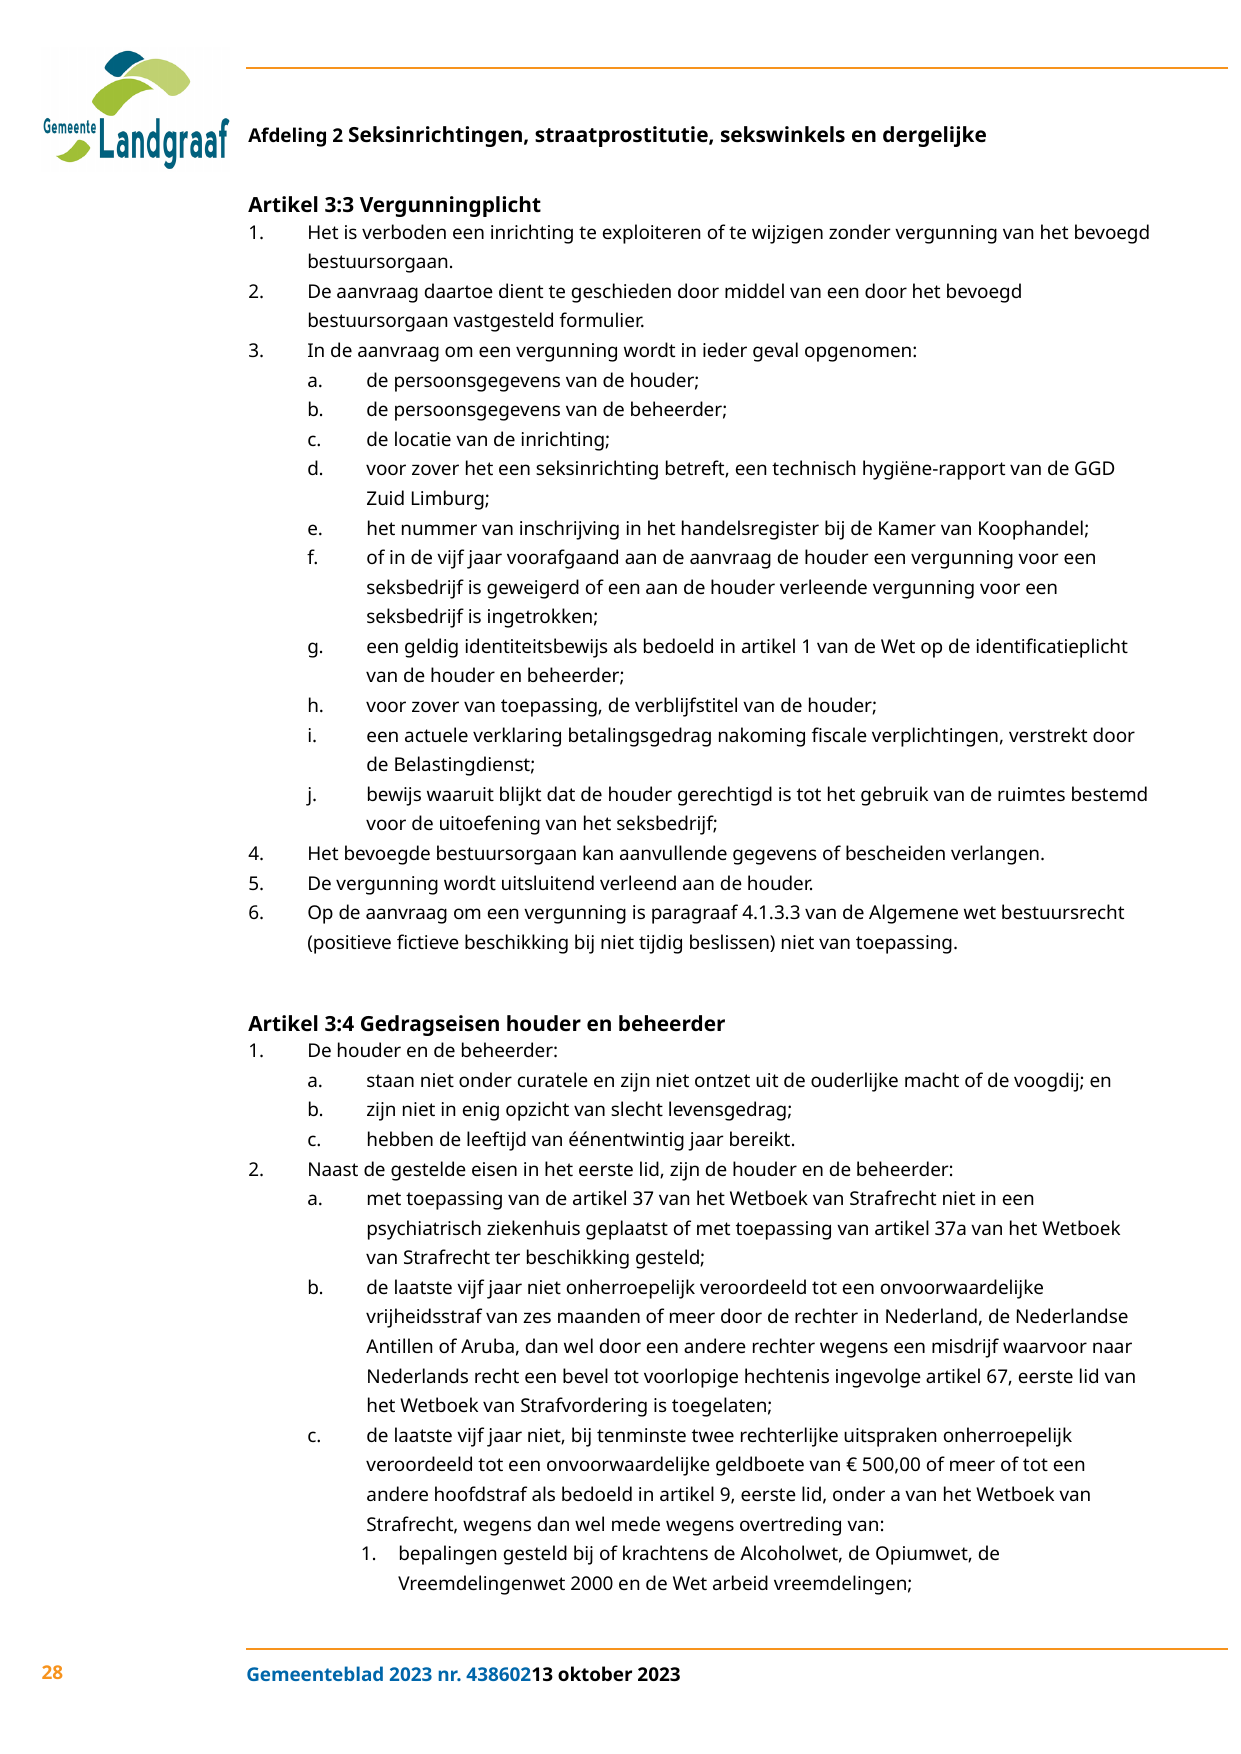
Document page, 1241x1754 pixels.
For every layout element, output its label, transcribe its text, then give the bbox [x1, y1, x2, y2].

list Het bevoegde bestuursorgaan kan aanvullende gegevens of bescheiden verlangen. [248, 840, 1152, 866]
list hebben de leeftijd van éénentwintig jaar bereikt. [307, 1126, 1152, 1152]
list staan niet onder curatele en zijn niet ontzet uit de ouderlijke macht of de voogdij; en [307, 1067, 1152, 1093]
list bewijs waaruit blijkt dat de houder gerechtigd is tot het gebruik van de ruimtes bestemd voor de uitoefening van het seksbedrijf; [307, 781, 1152, 836]
text Artikel 3:3 Vergunningplicht [248, 191, 1152, 219]
list Het is verboden een inrichting te exploiteren of te wijzigen zonder vergunning van het bevoegd bestuursorgaan. [248, 219, 1152, 274]
list met toepassing van de artikel 37 van het Wetboek van Strafrecht niet in een psychiatrisch ziekenhuis geplaatst of met toepassing van artikel 37a van het Wetboek van Strafrecht ter beschikking gesteld; [307, 1185, 1152, 1270]
list De vergunning wordt uitsluitend verleend aan de houder. [248, 870, 1152, 896]
picture [41, 47, 231, 172]
list een actuele verklaring betalingsgedrag nakoming fiscale verplichtingen, verstrekt door de Belastingdienst; [307, 722, 1152, 777]
list of in de vijf jaar voorafgaand aan de aanvraag de houder een vergunning voor een seksbedrijf is geweigerd of een aan de houder verleende vergunning voor een seksbedrijf is ingetrokken; [307, 544, 1152, 629]
list de laatste vijf jaar niet onherroepelijk veroordeeld tot een onvoorwaardelijke vrijheidsstraf van zes maanden of meer door de rechter in Nederland, de Nederlandse Antillen of Aruba, dan wel door een andere rechter wegens een misdrijf waarvoor naar Nederlands recht een bevel tot voorlopige hechtenis ingevolge artikel 67, eerste lid van het Wetboek van Strafvordering is toegelaten; [307, 1274, 1152, 1418]
text Afdeling 2 Seksinrichtingen, straatprostitutie, sekswinkels en dergelijke [248, 121, 1152, 149]
list De aanvraag daartoe dient te geschieden door middel van een door het bevoegd bestuursorgaan vastgesteld formulier. [248, 278, 1152, 333]
list Op de aanvraag om een vergunning is paragraaf 4.1.3.3 van de Algemene wet bestuursrecht (positieve fictieve beschikking bij niet tijdig beslissen) niet van toepassing. [248, 899, 1152, 955]
list de persoonsgegevens van de houder; [307, 367, 1152, 393]
list voor zover het een seksinrichting betreft, een technisch hygiëne-rapport van de GGD Zuid Limburg; [307, 456, 1152, 511]
list In de aanvraag om een vergunning wordt in ieder geval opgenomen: [248, 337, 1152, 363]
list de laatste vijf jaar niet, bij tenminste twee rechterlijke uitspraken onherroepelijk veroordeeld tot een onvoorwaardelijke geldboete van € 500,00 of meer of tot een andere hoofdstraf als bedoeld in artikel 9, eerste lid, onder a van het Wetboek van Strafrecht, wegens dan wel mede wegens overtreding van: [307, 1422, 1152, 1536]
list het nummer van inschrijving in het handelsregister bij de Kamer van Koophandel; [307, 515, 1152, 541]
list De houder en de beheerder: [248, 1037, 1152, 1063]
list de persoonsgegevens van de beheerder; [307, 396, 1152, 422]
list bepalingen gesteld bij of krachtens de Alcoholwet, de Opiumwet, de Vreemdelingenwet 2000 en de Wet arbeid vreemdelingen; [361, 1540, 1152, 1596]
list zijn niet in enig opzicht van slecht levensgedrag; [307, 1097, 1152, 1122]
list de locatie van de inrichting; [307, 426, 1152, 452]
list een geldig identiteitsbewijs als bedoeld in artikel 1 van de Wet op de identificatieplicht van de houder en beheerder; [307, 633, 1152, 688]
list Naast de gestelde eisen in het eerste lid, zijn de houder en de beheerder: [248, 1156, 1152, 1181]
list voor zover van toepassing, de verblijfstitel van de houder; [307, 692, 1152, 718]
text Artikel 3:4 Gedragseisen houder en beheerder [248, 1009, 1152, 1037]
